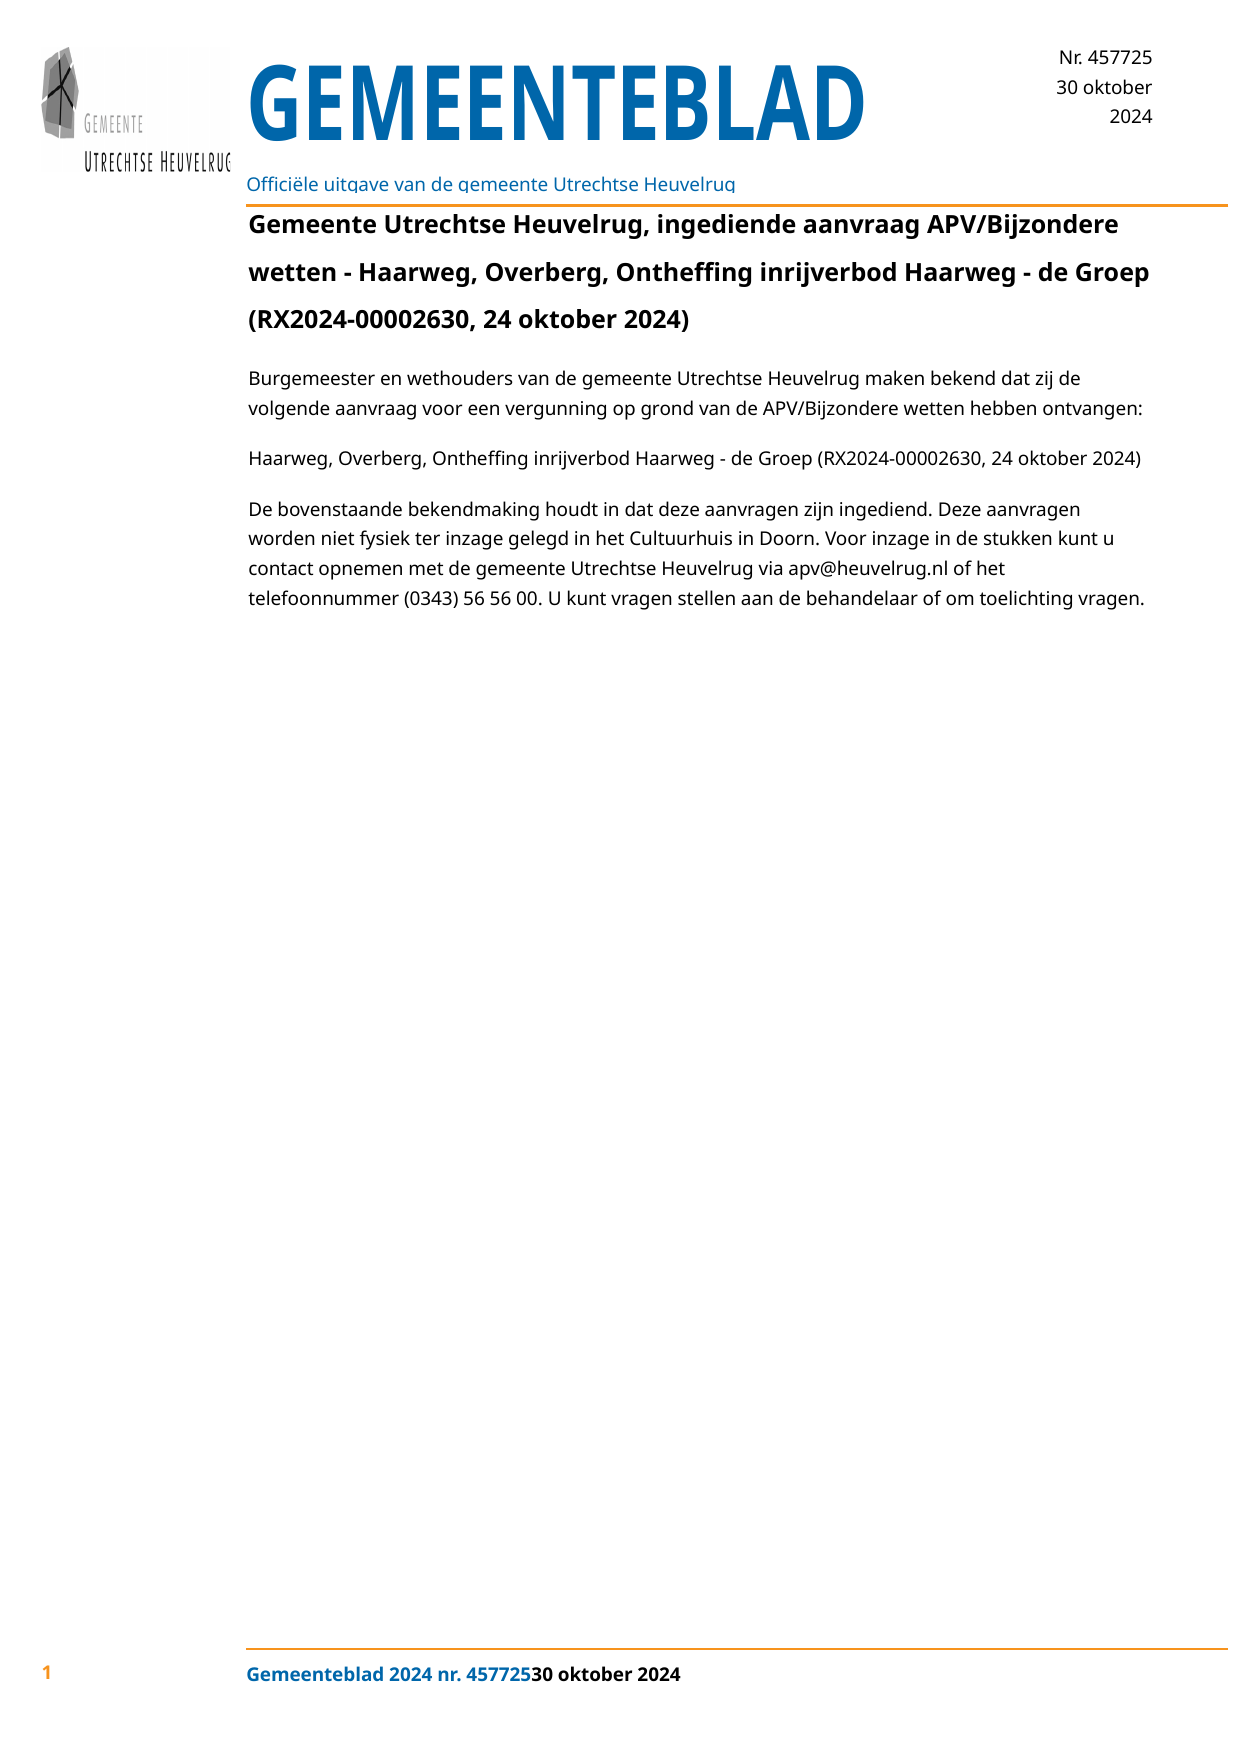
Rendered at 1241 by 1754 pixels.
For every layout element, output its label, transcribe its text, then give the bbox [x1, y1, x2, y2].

text Burgemeester en wethouders van de gemeente Utrechtse Heuvelrug maken bekend dat zij de volgende aanvraag voor een vergunning op grond van de APV/Bijzondere wetten hebben ontvangen: [248, 366, 1152, 421]
text Haarweg, Overberg, Ontheffing inrijverbod Haarweg - de Groep (RX2024-00002630, 24 oktober 2024) [248, 446, 1152, 471]
text Gemeente Utrechtse Heuvelrug, ingediende aanvraag APV/Bijzondere wetten - Haarweg, Overberg, Ontheffing inrijverbod Haarweg - de Groep (RX2024-00002630, 24 oktober 2024) [248, 207, 1152, 336]
picture [41, 47, 231, 172]
text De bovenstaande bekendmaking houdt in dat deze aanvragen zijn ingediend. Deze aanvragen worden niet fysiek ter inzage gelegd in het Cultuurhuis in Doorn. Voor inzage in de stukken kunt u contact opnemen met de gemeente Utrechtse Heuvelrug via apv@heuvelrug.nl of het telefoonnummer (0343) 56 56 00. U kunt vragen stellen aan de behandelaar of om toelichting vragen. [248, 496, 1152, 610]
